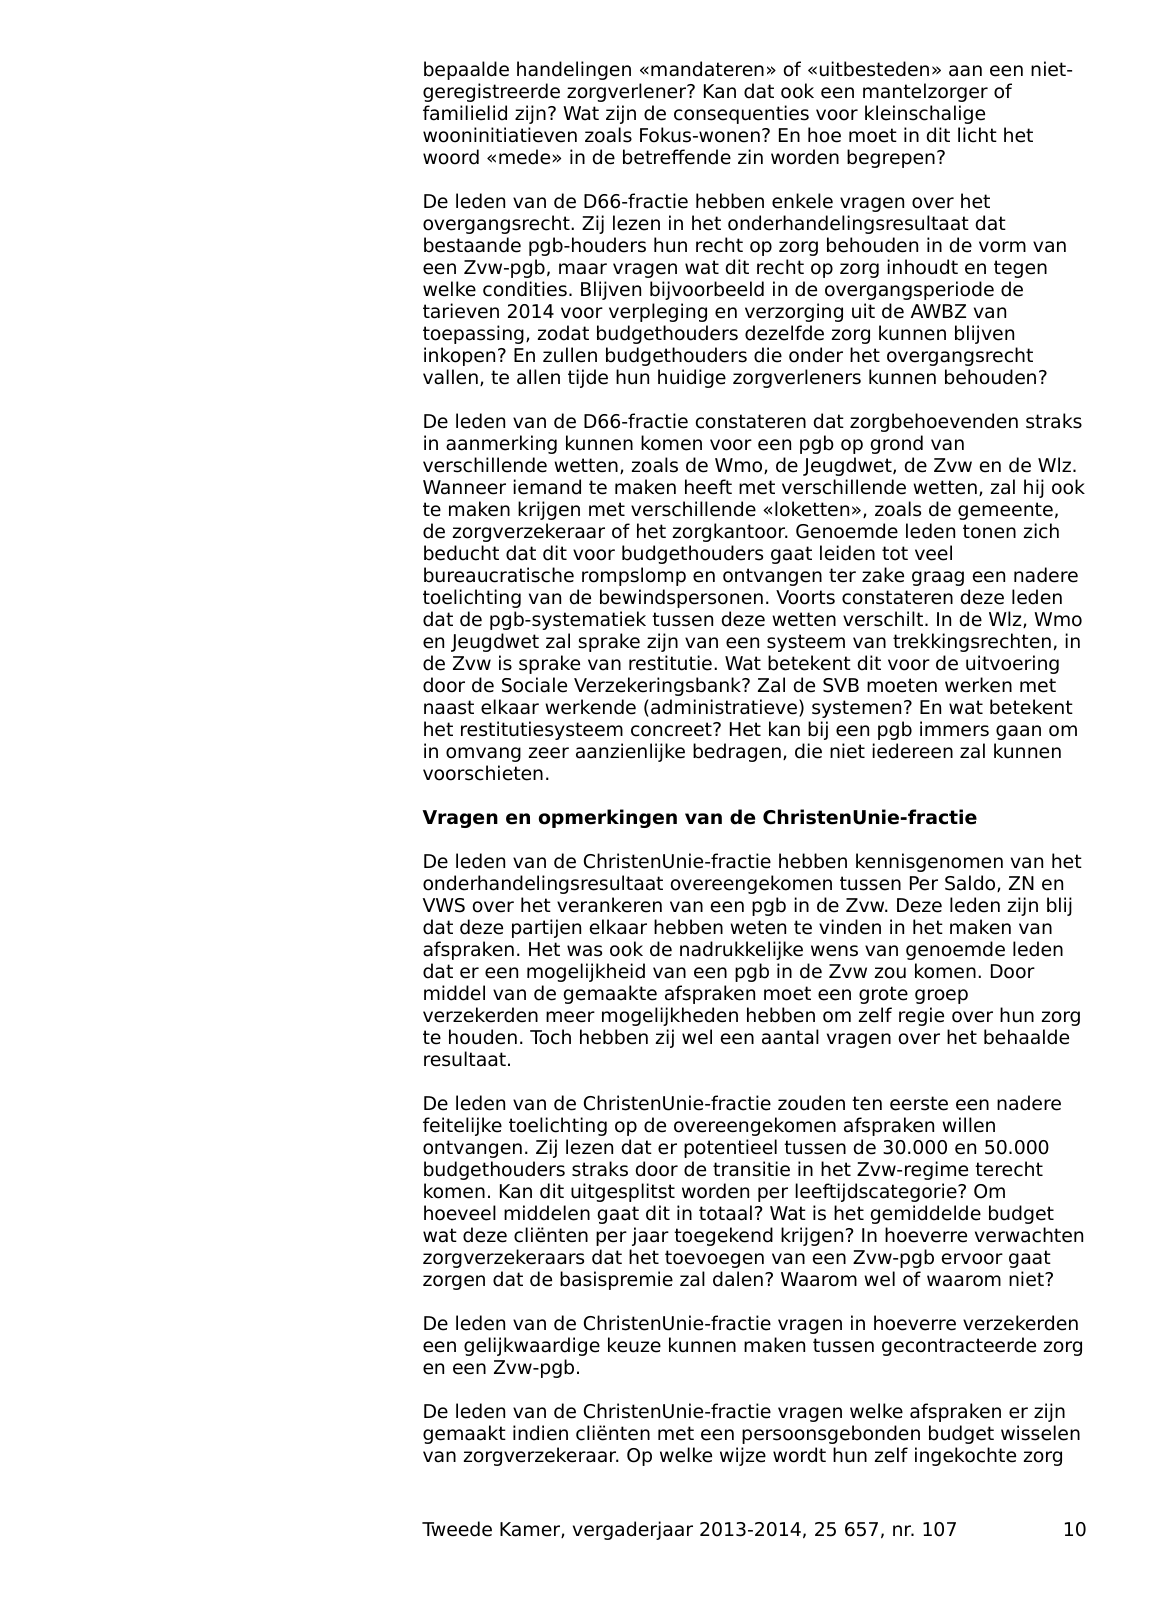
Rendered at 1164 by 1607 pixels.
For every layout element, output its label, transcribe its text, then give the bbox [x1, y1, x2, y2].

text De leden van de ChristenUnie-fractie zouden ten eerste een nadere feitelijke toelichting op de overeengekomen afspraken willen ontvangen. Zij lezen dat er potentieel tussen de 30.000 en 50.000 budgethouders straks door de transitie in het Zvw-regime terecht komen. Kan dit uitgesplitst worden per leeftijdscategorie? Om hoeveel middelen gaat dit in totaal? Wat is het gemiddelde budget wat deze cliënten per jaar toegekend krijgen? In hoeverre verwachten zorgverzekeraars dat het toevoegen van een Zvw-pgb ervoor gaat zorgen dat de basispremie zal dalen? Waarom wel of waarom niet? [422, 1093, 1087, 1291]
text De leden van de ChristenUnie-fractie hebben kennisgenomen van het onderhandelingsresultaat overeengekomen tussen Per Saldo, ZN en VWS over het verankeren van een pgb in de Zvw. Deze leden zijn blij dat deze partijen elkaar hebben weten te vinden in het maken van afspraken. Het was ook de nadrukkelijke wens van genoemde leden dat er een mogelijkheid van een pgb in de Zvw zou komen. Door middel van de gemaakte afspraken moet een grote groep verzekerden meer mogelijkheden hebben om zelf regie over hun zorg te houden. Toch hebben zij wel een aantal vragen over het behaalde resultaat. [422, 851, 1087, 1071]
text De leden van de D66-fractie constateren dat zorgbehoevenden straks in aanmerking kunnen komen voor een pgb op grond van verschillende wetten, zoals de Wmo, de Jeugdwet, de Zvw en de Wlz. Wanneer iemand te maken heeft met verschillende wetten, zal hij ook te maken krijgen met verschillende «loketten», zoals de gemeente, de zorgverzekeraar of het zorgkantoor. Genoemde leden tonen zich beducht dat dit voor budgethouders gaat leiden tot veel bureaucratische rompslomp en ontvangen ter zake graag een nadere toelichting van de bewindspersonen. Voorts constateren deze leden dat de pgb-systematiek tussen deze wetten verschilt. In de Wlz, Wmo en Jeugdwet zal sprake zijn van een systeem van trekkingsrechten, in de Zvw is sprake van restitutie. Wat betekent dit voor de uitvoering door de Sociale Verzekeringsbank? Zal de SVB moeten werken met naast elkaar werkende (administratieve) systemen? En wat betekent het restitutiesysteem concreet? Het kan bij een pgb immers gaan om in omvang zeer aanzienlijke bedragen, die niet iedereen zal kunnen voorschieten. [422, 411, 1087, 785]
subtitle Vragen en opmerkingen van de ChristenUnie-fractie [422, 807, 1087, 829]
text De leden van de D66-fractie hebben enkele vragen over het overgangsrecht. Zij lezen in het onderhandelingsresultaat dat bestaande pgb-houders hun recht op zorg behouden in de vorm van een Zvw-pgb, maar vragen wat dit recht op zorg inhoudt en tegen welke condities. Blijven bijvoorbeeld in de overgangsperiode de tarieven 2014 voor verpleging en verzorging uit de AWBZ van toepassing, zodat budgethouders dezelfde zorg kunnen blijven inkopen? En zullen budgethouders die onder het overgangsrecht vallen, te allen tijde hun huidige zorgverleners kunnen behouden? [422, 191, 1087, 389]
text De leden van de ChristenUnie-fractie vragen welke afspraken er zijn gemaakt indien cliënten met een persoonsgebonden budget wisselen van zorgverzekeraar. Op welke wijze wordt hun zelf ingekochte zorg [422, 1401, 1087, 1467]
text bepaalde handelingen «mandateren» of «uitbesteden» aan een niet-geregistreerde zorgverlener? Kan dat ook een mantelzorger of familielid zijn? Wat zijn de consequenties voor kleinschalige wooninitiatieven zoals Fokus-wonen? En hoe moet in dit licht het woord «mede» in de betreffende zin worden begrepen? [422, 59, 1087, 169]
text De leden van de ChristenUnie-fractie vragen in hoeverre verzekerden een gelijkwaardige keuze kunnen maken tussen gecontracteerde zorg en een Zvw-pgb. [422, 1313, 1087, 1379]
